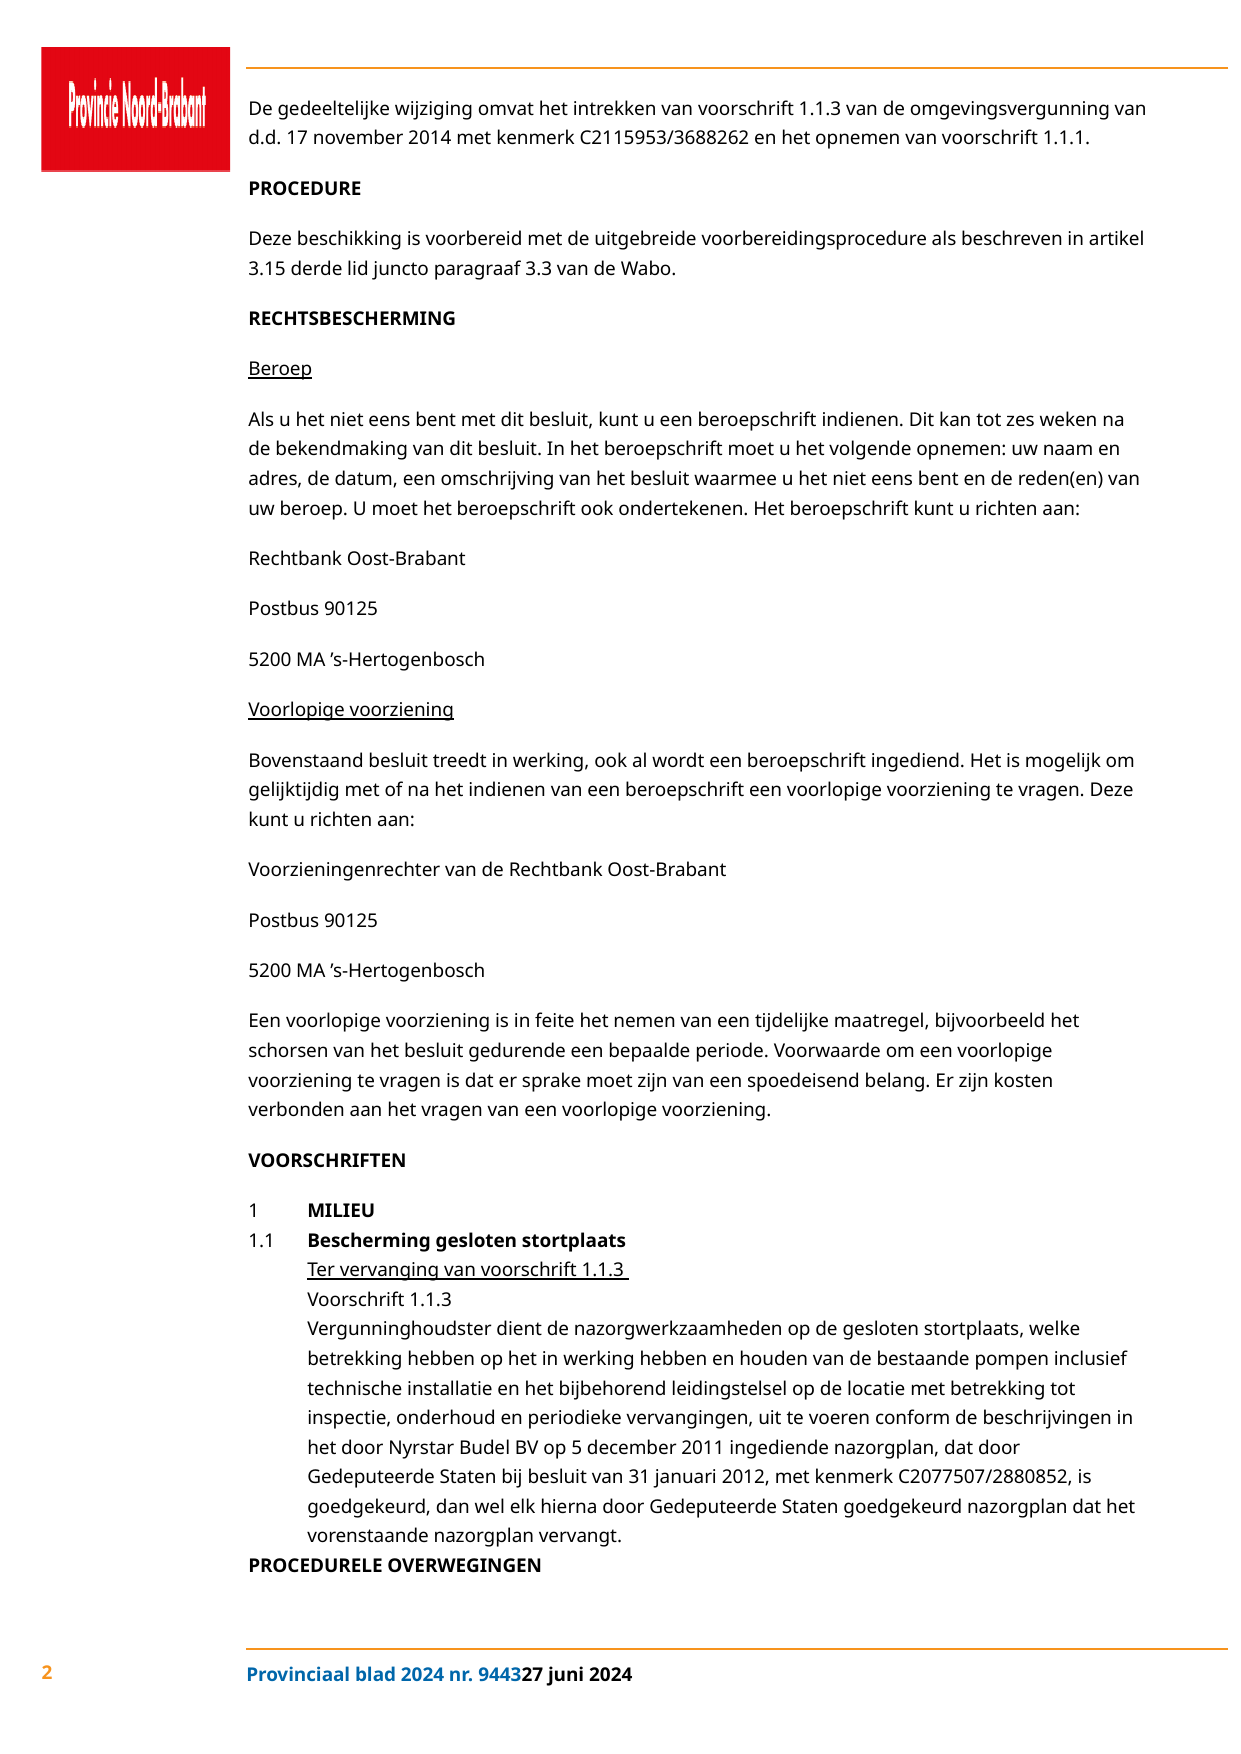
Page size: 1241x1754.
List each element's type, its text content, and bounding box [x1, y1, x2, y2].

text De ​gedeeltelijke wijziging​ omvat het intrekken van voorschrift 1.1.3 van de omgevingsvergunning van d.d. 17 november 2014 met kenmerk C2115953/3688262 en het opnemen van voorschrift 1.1.1. [248, 95, 1152, 150]
text Rechtbank Oost-Brabant [248, 545, 1152, 571]
text Beroep [248, 356, 1152, 381]
text RECHTSBESCHERMING [248, 305, 1152, 331]
text 5200 MA ’s-Hertogenbosch [248, 646, 1152, 672]
list Voorschrift 1.1.3 [248, 1286, 1152, 1312]
text Een voorlopige voorziening is in feite het nemen van een tijdelijke maatregel, bijvoorbeeld het schorsen van het besluit gedurende een bepaalde periode. Voorwaarde om een voorlopige voorziening te vragen is dat er sprake moet zijn van een spoedeisend belang. Er zijn kosten verbonden aan het vragen van een voorlopige voorziening. [248, 1008, 1152, 1122]
text Als u het niet eens bent met dit besluit, kunt u een beroepschrift indienen. Dit kan tot zes weken na de bekendmaking van dit besluit. In het beroepschrift moet u het volgende opnemen: uw naam en adres, de datum, een omschrijving van het besluit waarmee u het niet eens bent en de reden(en) van uw beroep. U moet het beroepschrift ook ondertekenen. Het beroepschrift kunt u richten aan: [248, 406, 1152, 521]
list MILIEU [248, 1197, 1152, 1223]
text Bovenstaand besluit treedt in werking, ook al wordt een beroepschrift ingediend. Het is mogelijk om gelijktijdig met of na het indienen van een beroepschrift een voorlopige voorziening te vragen. Deze kunt u richten aan: [248, 747, 1152, 832]
text Deze beschikking is voorbereid met de uitgebreide voorbereidingsprocedure als beschreven in artikel 3.15 derde lid juncto paragraaf 3.3 van de Wabo. [248, 225, 1152, 281]
text Voorzieningenrechter van de Rechtbank Oost-Brabant [248, 856, 1152, 882]
text 5200 MA ’s-Hertogenbosch [248, 957, 1152, 983]
list Ter vervanging van voorschrift 1.1.3 [248, 1256, 1152, 1282]
text VOORSCHRIFTEN [248, 1147, 1152, 1173]
list Bescherming gesloten stortplaats [248, 1227, 1152, 1253]
picture [41, 47, 231, 172]
list Vergunninghoudster dient de nazorgwerkzaamheden op de gesloten stortplaats, welke betrekking hebben op het in werking hebben en houden van de bestaande pompen inclusief technische installatie en het bijbehorend leidingstelsel op de locatie met betrekking tot inspectie, onderhoud en periodieke vervangingen, uit te voeren conform de beschrijvingen in het door Nyrstar Budel BV op 5 december 2011 ingediende nazorgplan, dat door Gedeputeerde Staten bij besluit van 31 januari 2012, met kenmerk C2077507/2880852, is goedgekeurd, dan wel elk hierna door Gedeputeerde Staten goedgekeurd nazorgplan dat het vorenstaande nazorgplan vervangt. [248, 1316, 1152, 1548]
text PROCEDURE [248, 175, 1152, 201]
text PROCEDURELE OVERWEGINGEN [248, 1552, 1152, 1578]
text Postbus 90125 [248, 596, 1152, 621]
text Postbus 90125 [248, 907, 1152, 933]
text Voorlopige voorziening [248, 696, 1152, 722]
